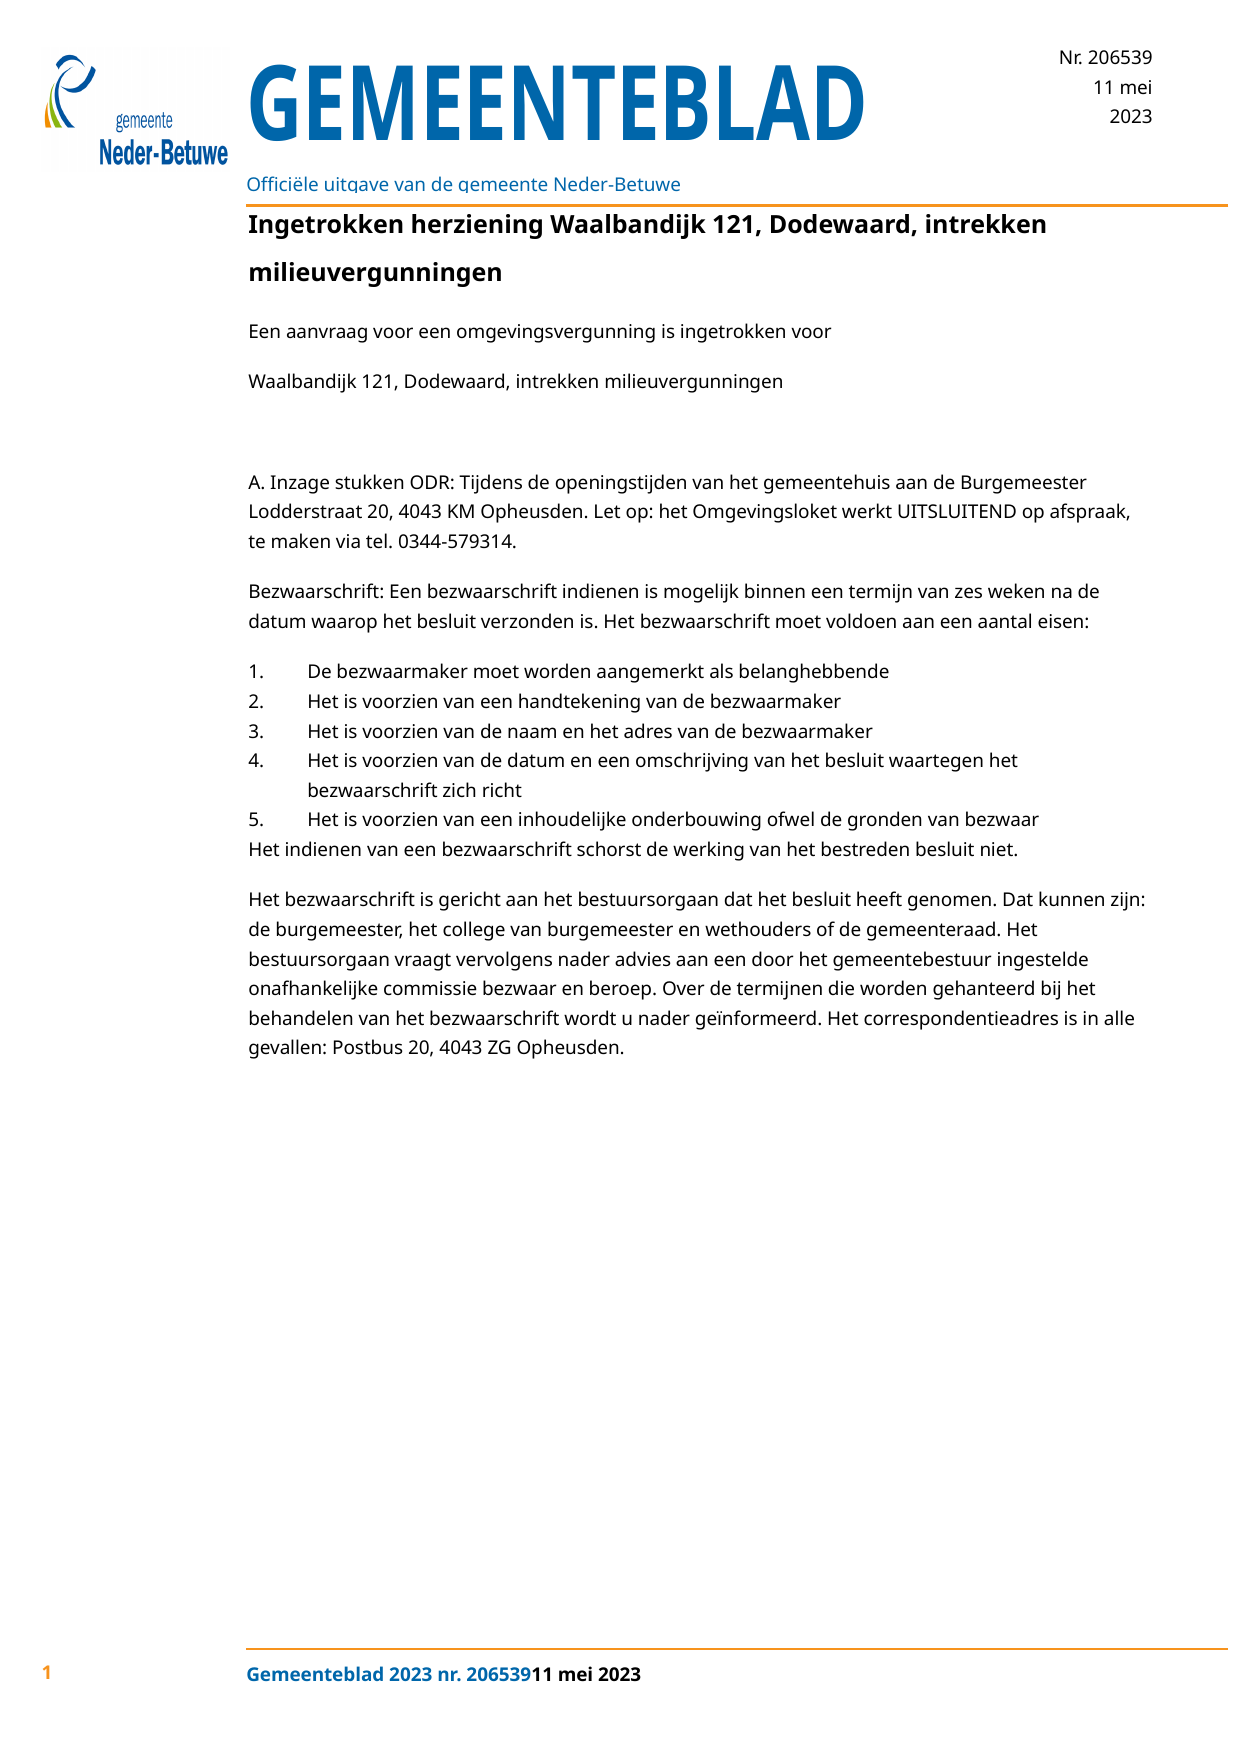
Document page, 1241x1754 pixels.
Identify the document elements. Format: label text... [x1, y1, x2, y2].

text A. Inzage stukken ODR: Tijdens de openingstijden van het gemeentehuis aan de Burgemeester Lodderstraat 20, 4043 KM Opheusden. Let op: het Omgevingsloket werkt UITSLUITEND op afspraak, te maken via tel. 0344-579314. [248, 469, 1152, 554]
text Een aanvraag voor een omgevingsvergunning is ingetrokken voor [248, 318, 1152, 344]
list Het is voorzien van de naam en het adres van de bezwaarmaker [248, 718, 1152, 744]
text Bezwaarschrift: Een bezwaarschrift indienen is mogelijk binnen een termijn van zes weken na de datum waarop het besluit verzonden is. Het bezwaarschrift moet voldoen aan een aantal eisen: [248, 579, 1152, 634]
text Het indienen van een bezwaarschrift schorst de werking van het bestreden besluit niet. [248, 836, 1152, 862]
text Waalbandijk 121, Dodewaard, intrekken milieuvergunningen [248, 368, 1152, 394]
list Het is voorzien van een inhoudelijke onderbouwing ofwel de gronden van bezwaar [248, 807, 1152, 832]
text Het bezwaarschrift is gericht aan het bestuursorgaan dat het besluit heeft genomen. Dat kunnen zijn: de burgemeester, het college van burgemeester en wethouders of de gemeenteraad. Het bestuursorgaan vraagt vervolgens nader advies aan een door het gemeentebestuur ingestelde onafhankelijke commissie bezwaar en beroep. Over de termijnen die worden gehanteerd bij het behandelen van het bezwaarschrift wordt u nader geïnformeerd. Het correspondentieadres is in alle gevallen: Postbus 20, 4043 ZG Opheusden. [248, 887, 1152, 1060]
text Ingetrokken herziening Waalbandijk 121, Dodewaard, intrekken milieuvergunningen [248, 207, 1152, 288]
list Het is voorzien van een handtekening van de bezwaarmaker [248, 688, 1152, 714]
list Het is voorzien van de datum en een omschrijving van het besluit waartegen het bezwaarschrift zich richt [248, 747, 1152, 803]
list De bezwaarmaker moet worden aangemerkt als belanghebbende [248, 659, 1152, 684]
picture [41, 47, 231, 172]
